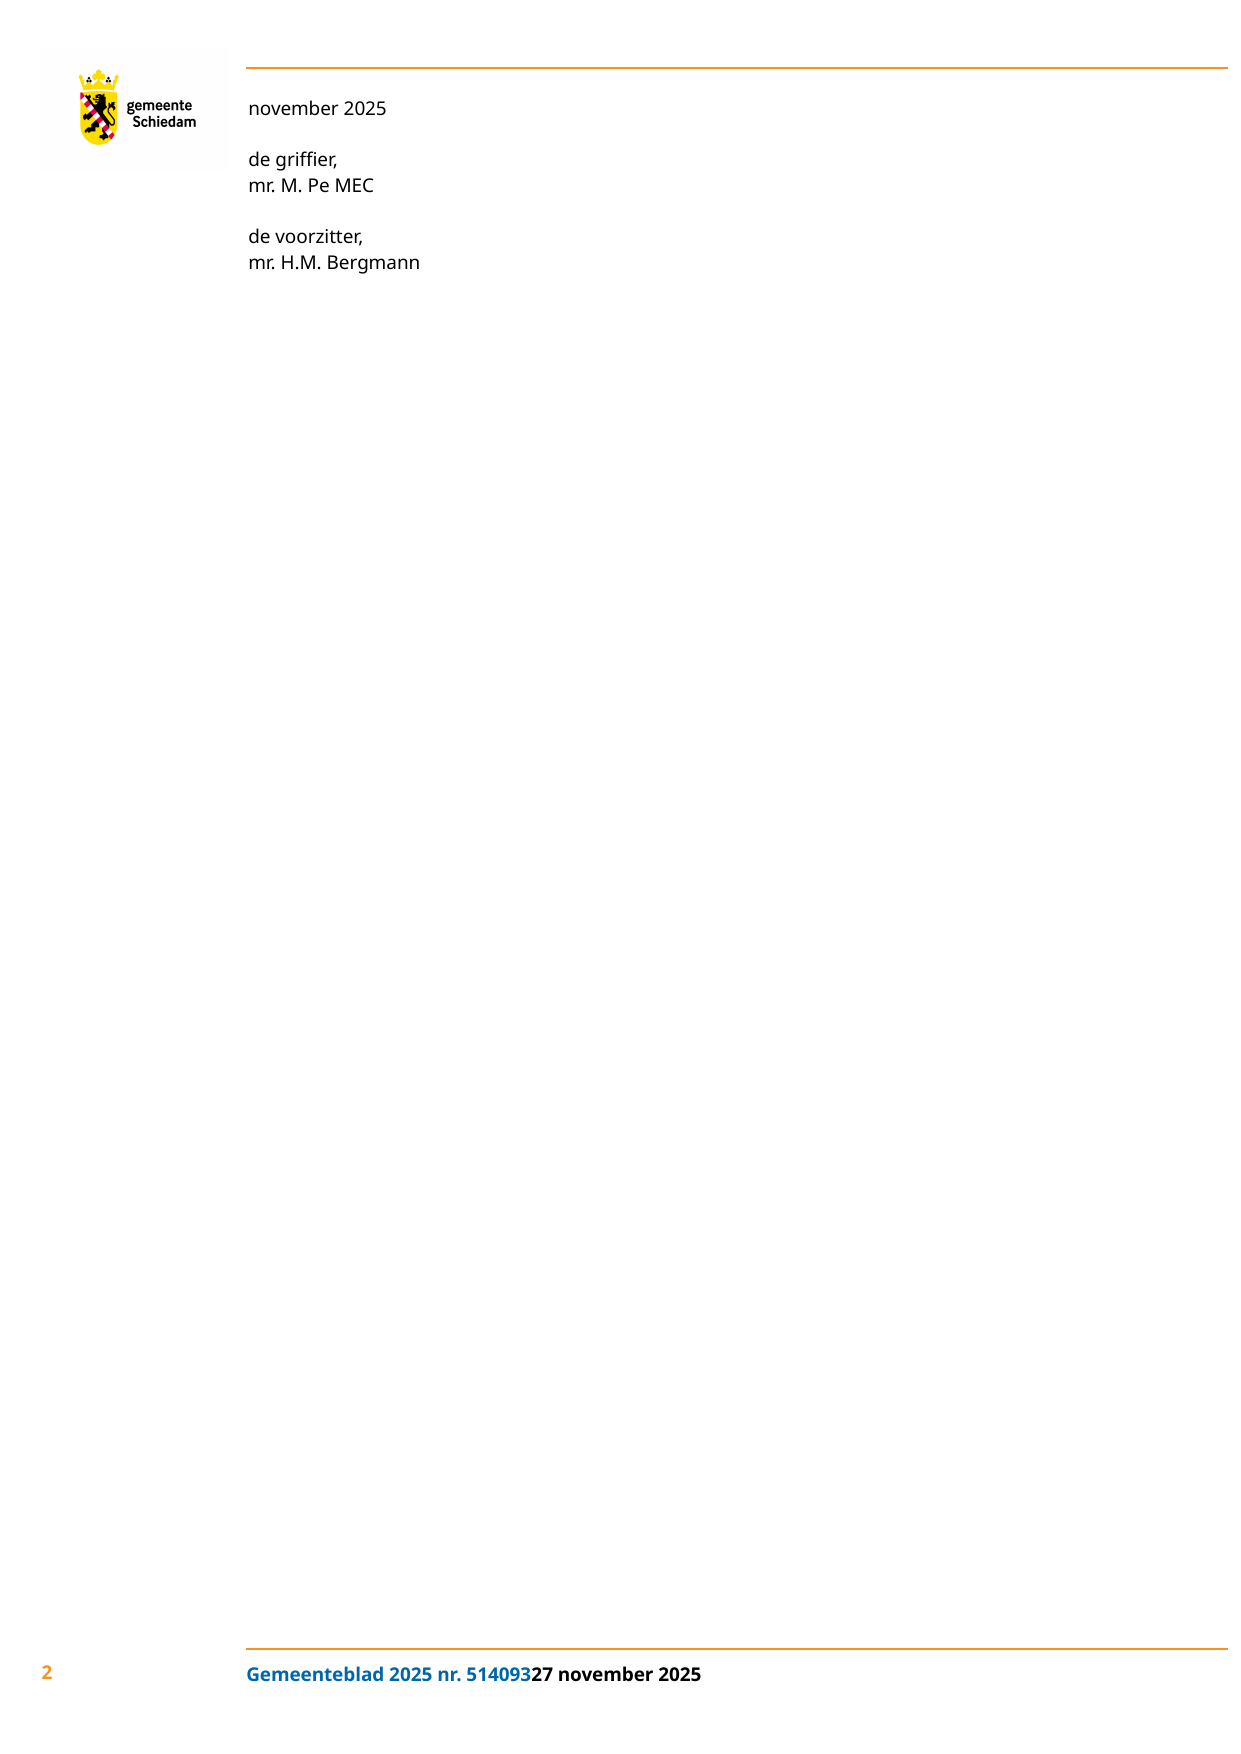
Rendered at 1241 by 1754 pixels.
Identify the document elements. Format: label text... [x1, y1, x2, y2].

text mr. M. Pe MEC [248, 172, 1152, 198]
picture [41, 47, 231, 172]
text de griffier, [248, 146, 1152, 172]
text november 2025 [248, 95, 1152, 121]
text mr. H.M. Bergmann [248, 249, 1152, 275]
text de voorzitter, [248, 223, 1152, 249]
